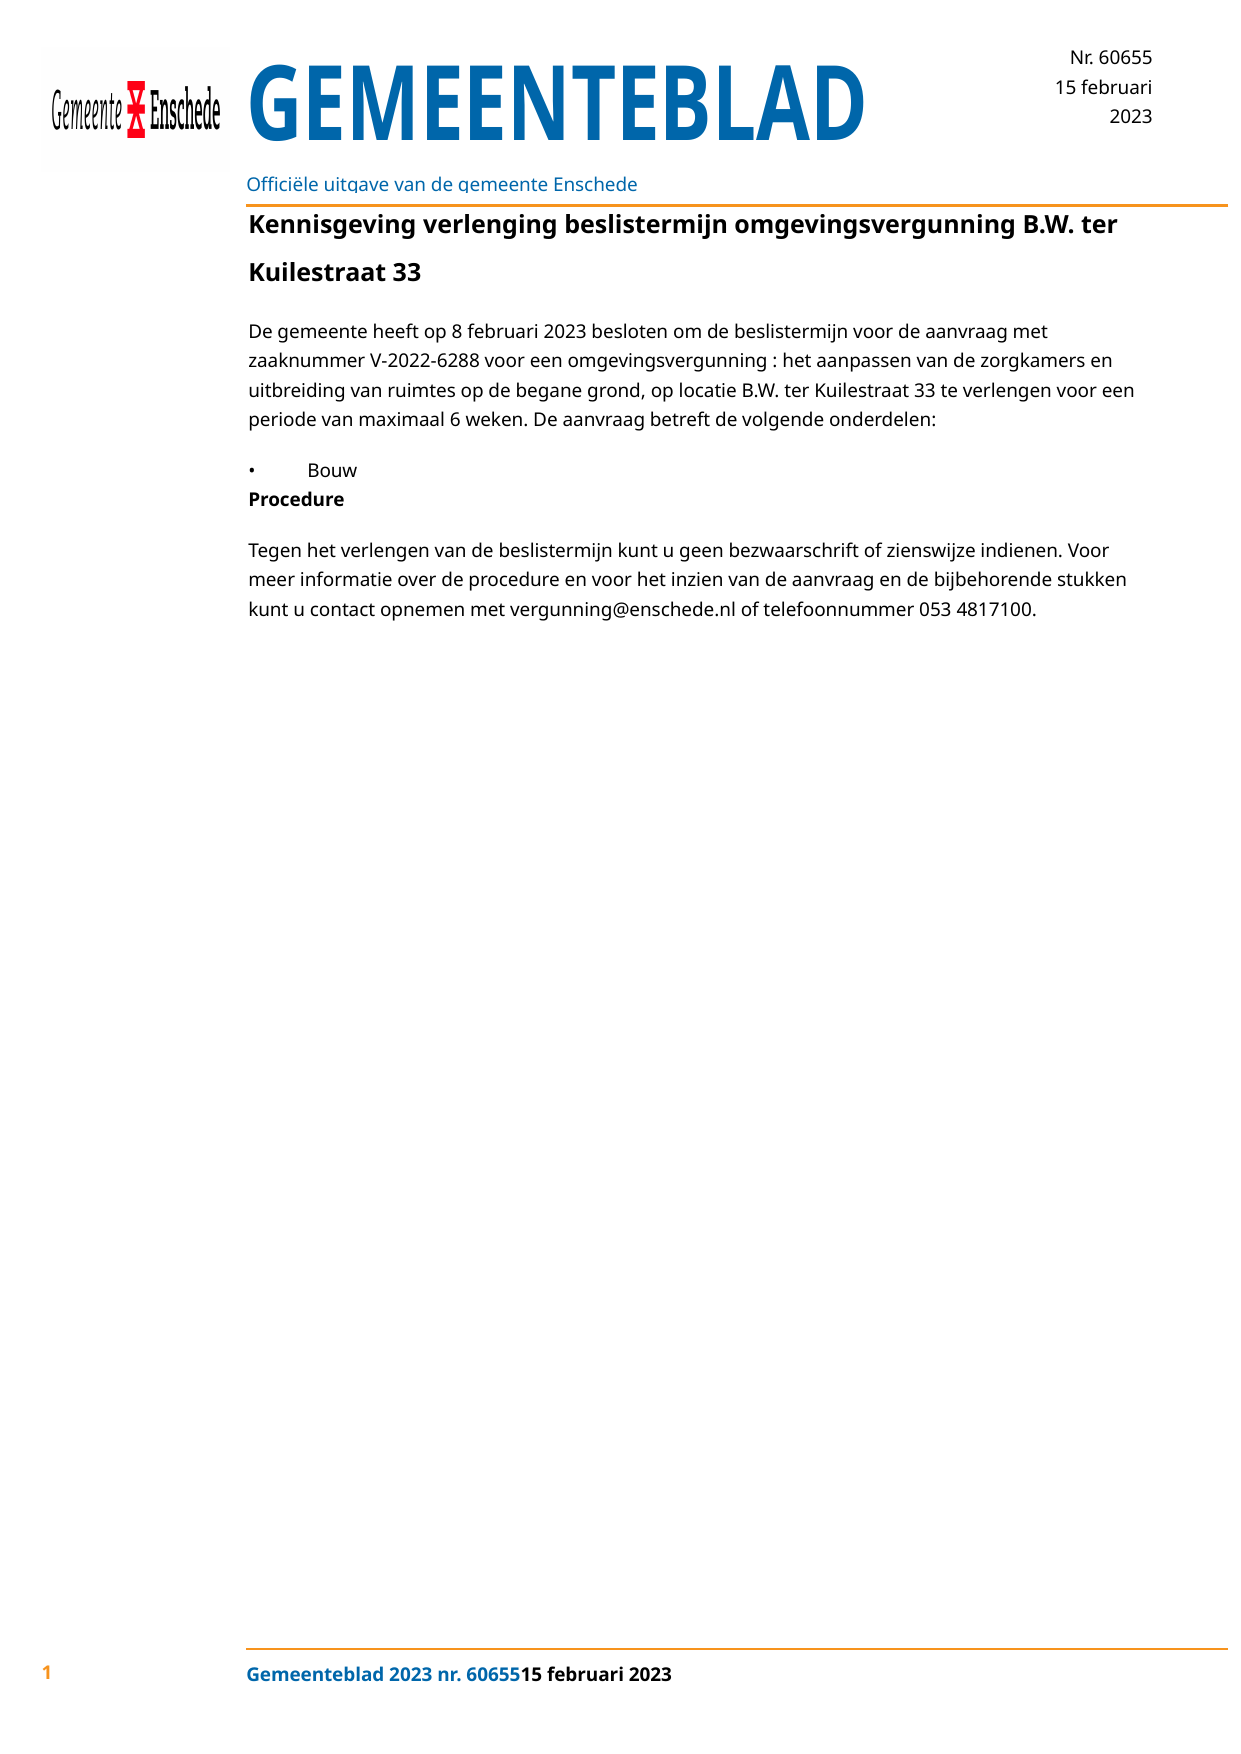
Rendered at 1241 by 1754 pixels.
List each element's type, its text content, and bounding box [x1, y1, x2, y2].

text Tegen het verlengen van de beslistermijn kunt u geen bezwaarschrift of zienswijze indienen. Voor meer informatie over de procedure en voor het inzien van de aanvraag en de bijbehorende stukken kunt u contact opnemen met vergunning@enschede.nl of telefoonnummer 053 4817100. [248, 537, 1152, 622]
text Procedure [248, 487, 1152, 512]
list Bouw [248, 457, 1152, 483]
text Kennisgeving verlenging beslistermijn omgevingsvergunning B.W. ter Kuilestraat 33 [248, 207, 1152, 288]
picture [41, 47, 231, 172]
text De gemeente heeft op 8 februari 2023 besloten om de beslistermijn voor de aanvraag met zaaknummer V-2022-6288 voor een omgevingsvergunning : het aanpassen van de zorgkamers en uitbreiding van ruimtes op de begane grond, op locatie B.W. ter Kuilestraat 33 te verlengen voor een periode van maximaal 6 weken. De aanvraag betreft de volgende onderdelen: [248, 318, 1152, 432]
